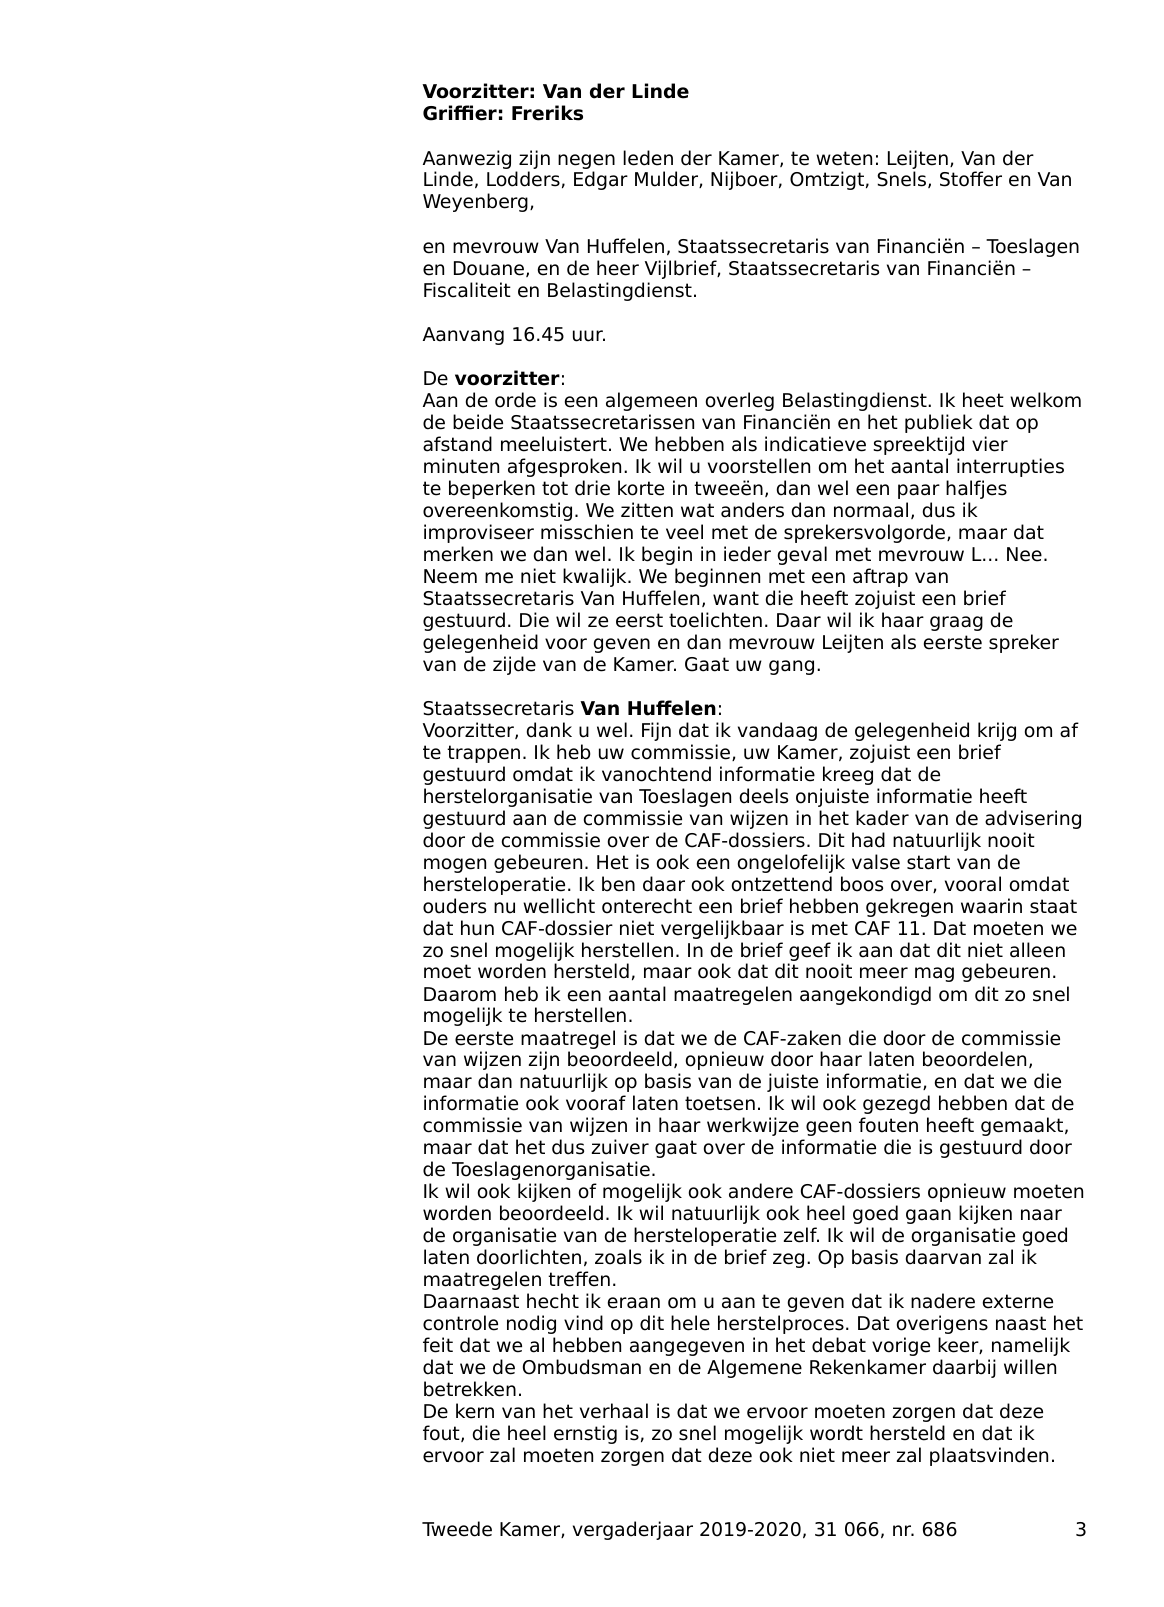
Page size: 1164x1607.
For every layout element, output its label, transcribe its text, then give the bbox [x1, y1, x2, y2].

text Voorzitter: Van der Linde [422, 81, 1087, 103]
text en mevrouw Van Huffelen, Staatssecretaris van Financiën – Toeslagen en Douane, en de heer Vijlbrief, Staatssecretaris van Financiën – Fiscaliteit en Belastingdienst. [422, 236, 1087, 301]
text Aanvang 16.45 uur. [422, 324, 1087, 346]
text Voorzitter, dank u wel. Fijn dat ik vandaag de gelegenheid krijg om af te trappen. Ik heb uw commissie, uw Kamer, zojuist een brief gestuurd omdat ik vanochtend informatie kreeg dat de herstelorganisatie van Toeslagen deels onjuiste informatie heeft gestuurd aan de commissie van wijzen in het kader van de advisering door de commissie over de CAF-dossiers. Dit had natuurlijk nooit mogen gebeuren. Het is ook een ongelofelijk valse start van de hersteloperatie. Ik ben daar ook ontzettend boos over, vooral omdat ouders nu wellicht onterecht een brief hebben gekregen waarin staat dat hun CAF-dossier niet vergelijkbaar is met CAF 11. Dat moeten we zo snel mogelijk herstellen. In de brief geef ik aan dat dit niet alleen moet worden hersteld, maar ook dat dit nooit meer mag gebeuren. Daarom heb ik een aantal maatregelen aangekondigd om dit zo snel mogelijk te herstellen. [422, 720, 1087, 1027]
text De voorzitter: [422, 368, 1087, 390]
text De eerste maatregel is dat we de CAF-zaken die door de commissie van wijzen zijn beoordeeld, opnieuw door haar laten beoordelen, maar dan natuurlijk op basis van de juiste informatie, en dat we die informatie ook vooraf laten toetsen. Ik wil ook gezegd hebben dat de commissie van wijzen in haar werkwijze geen fouten heeft gemaakt, maar dat het dus zuiver gaat over de informatie die is gestuurd door de Toeslagenorganisatie. [422, 1027, 1087, 1181]
text Griffier: Freriks [422, 103, 1087, 125]
text Aanwezig zijn negen leden der Kamer, te weten: Leijten, Van der Linde, Lodders, Edgar Mulder, Nijboer, Omtzigt, Snels, Stoffer en Van Weyenberg, [422, 147, 1087, 213]
text Ik wil ook kijken of mogelijk ook andere CAF-dossiers opnieuw moeten worden beoordeeld. Ik wil natuurlijk ook heel goed gaan kijken naar de organisatie van de hersteloperatie zelf. Ik wil de organisatie goed laten doorlichten, zoals ik in de brief zeg. Op basis daarvan zal ik maatregelen treffen. [422, 1181, 1087, 1291]
text Staatssecretaris Van Huffelen: [422, 698, 1087, 720]
text Aan de orde is een algemeen overleg Belastingdienst. Ik heet welkom de beide Staatssecretarissen van Financiën en het publiek dat op afstand meeluistert. We hebben als indicatieve spreektijd vier minuten afgesproken. Ik wil u voorstellen om het aantal interrupties te beperken tot drie korte in tweeën, dan wel een paar halfjes overeenkomstig. We zitten wat anders dan normaal, dus ik improviseer misschien te veel met de sprekersvolgorde, maar dat merken we dan wel. Ik begin in ieder geval met mevrouw L... Nee. Neem me niet kwalijk. We beginnen met een aftrap van Staatssecretaris Van Huffelen, want die heeft zojuist een brief gestuurd. Die wil ze eerst toelichten. Daar wil ik haar graag de gelegenheid voor geven en dan mevrouw Leijten als eerste spreker van de zijde van de Kamer. Gaat uw gang. [422, 390, 1087, 676]
text De kern van het verhaal is dat we ervoor moeten zorgen dat deze fout, die heel ernstig is, zo snel mogelijk wordt hersteld en dat ik ervoor zal moeten zorgen dat deze ook niet meer zal plaatsvinden. [422, 1401, 1087, 1467]
text Daarnaast hecht ik eraan om u aan te geven dat ik nadere externe controle nodig vind op dit hele herstelproces. Dat overigens naast het feit dat we al hebben aangegeven in het debat vorige keer, namelijk dat we de Ombudsman en de Algemene Rekenkamer daarbij willen betrekken. [422, 1291, 1087, 1401]
